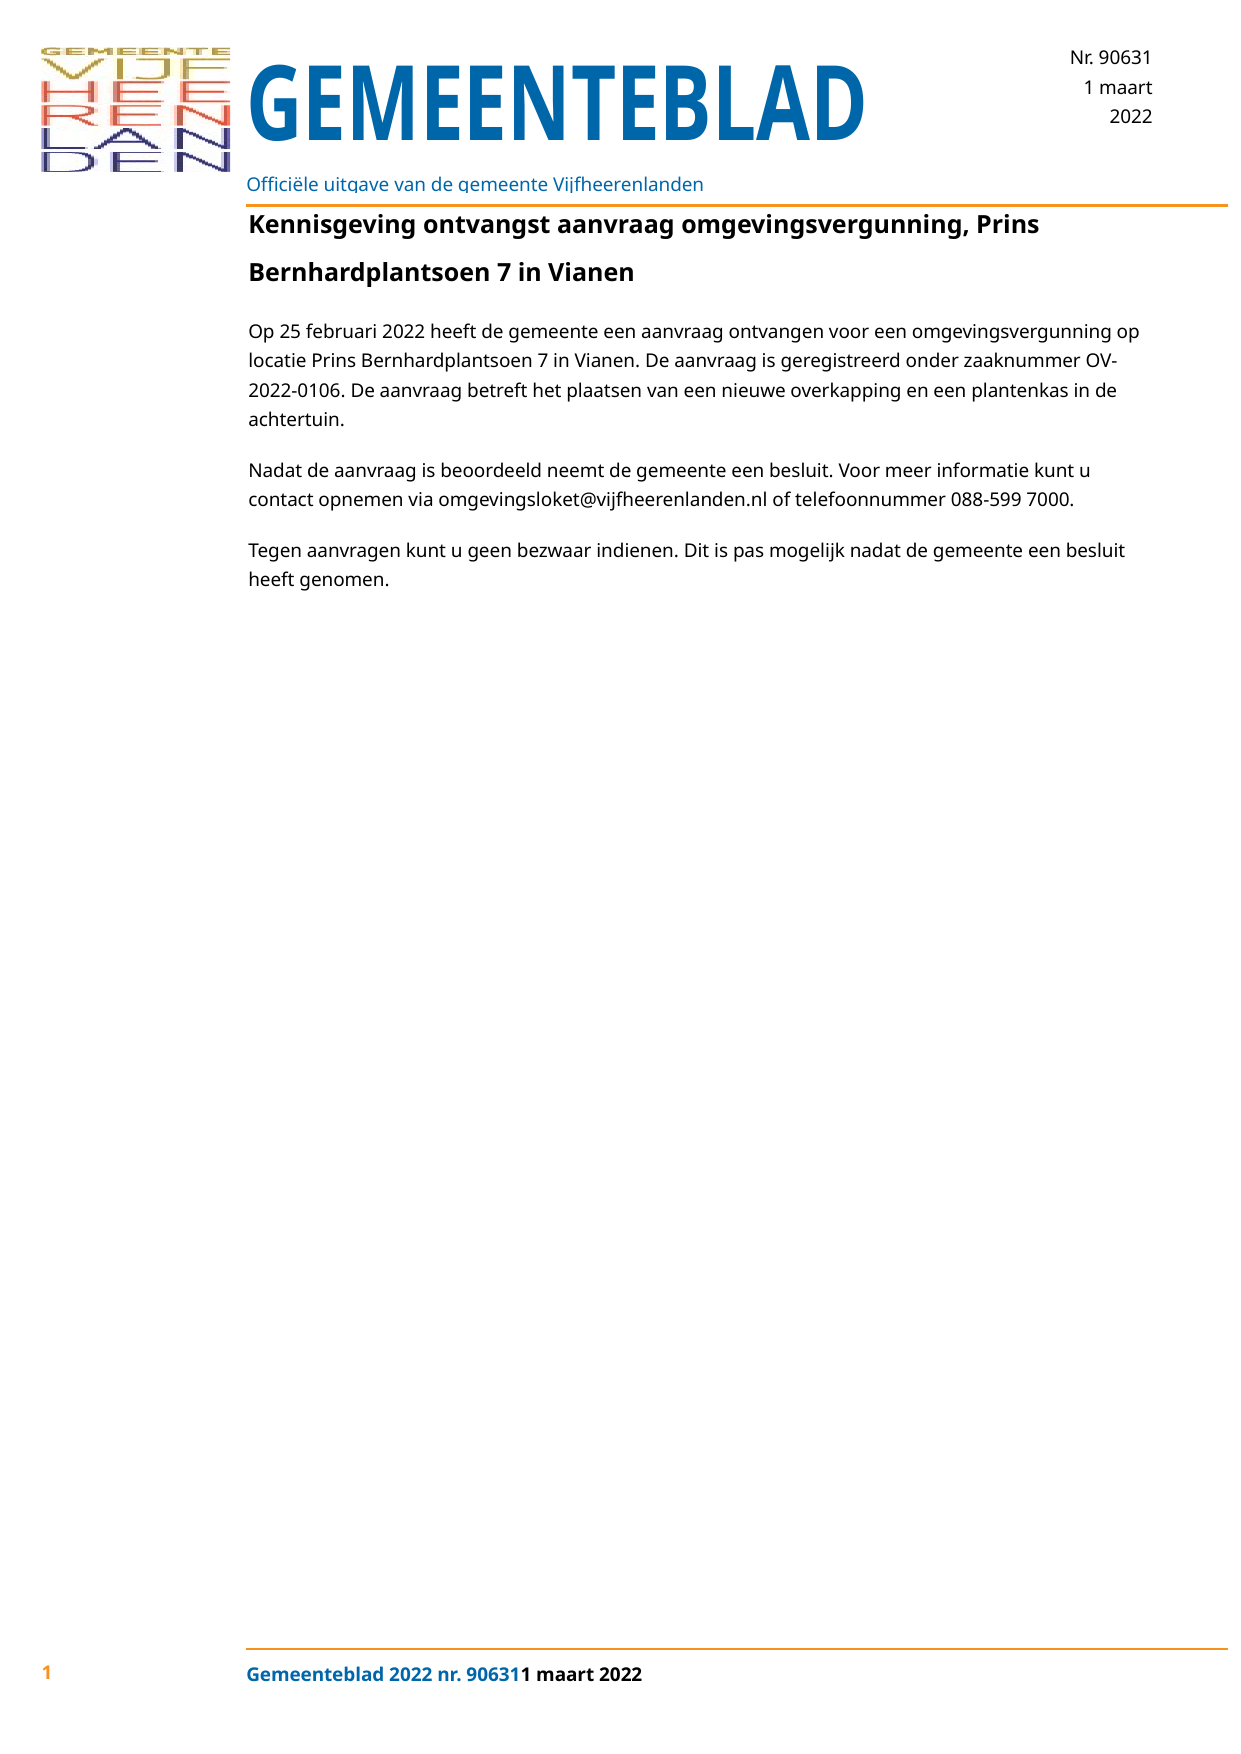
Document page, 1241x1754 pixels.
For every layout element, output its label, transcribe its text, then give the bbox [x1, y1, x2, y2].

text Nadat de aanvraag is beoordeeld neemt de gemeente een besluit. Voor meer informatie kunt u contact opnemen via omgevingsloket@vijfheerenlanden.nl of telefoonnummer 088-599 7000. [248, 457, 1152, 512]
text Op 25 februari 2022 heeft de gemeente een aanvraag ontvangen voor een omgevingsvergunning op locatie Prins Bernhardplantsoen 7 in Vianen. De aanvraag is geregistreerd onder zaaknummer OV-2022-0106. De aanvraag betreft het plaatsen van een nieuwe overkapping en een plantenkas in de achtertuin. [248, 318, 1152, 432]
text Tegen aanvragen kunt u geen bezwaar indienen. Dit is pas mogelijk nadat de gemeente een besluit heeft genomen. [248, 537, 1152, 592]
text Kennisgeving ontvangst aanvraag omgevingsvergunning, Prins Bernhardplantsoen 7 in Vianen [248, 207, 1152, 288]
picture [41, 47, 231, 172]
